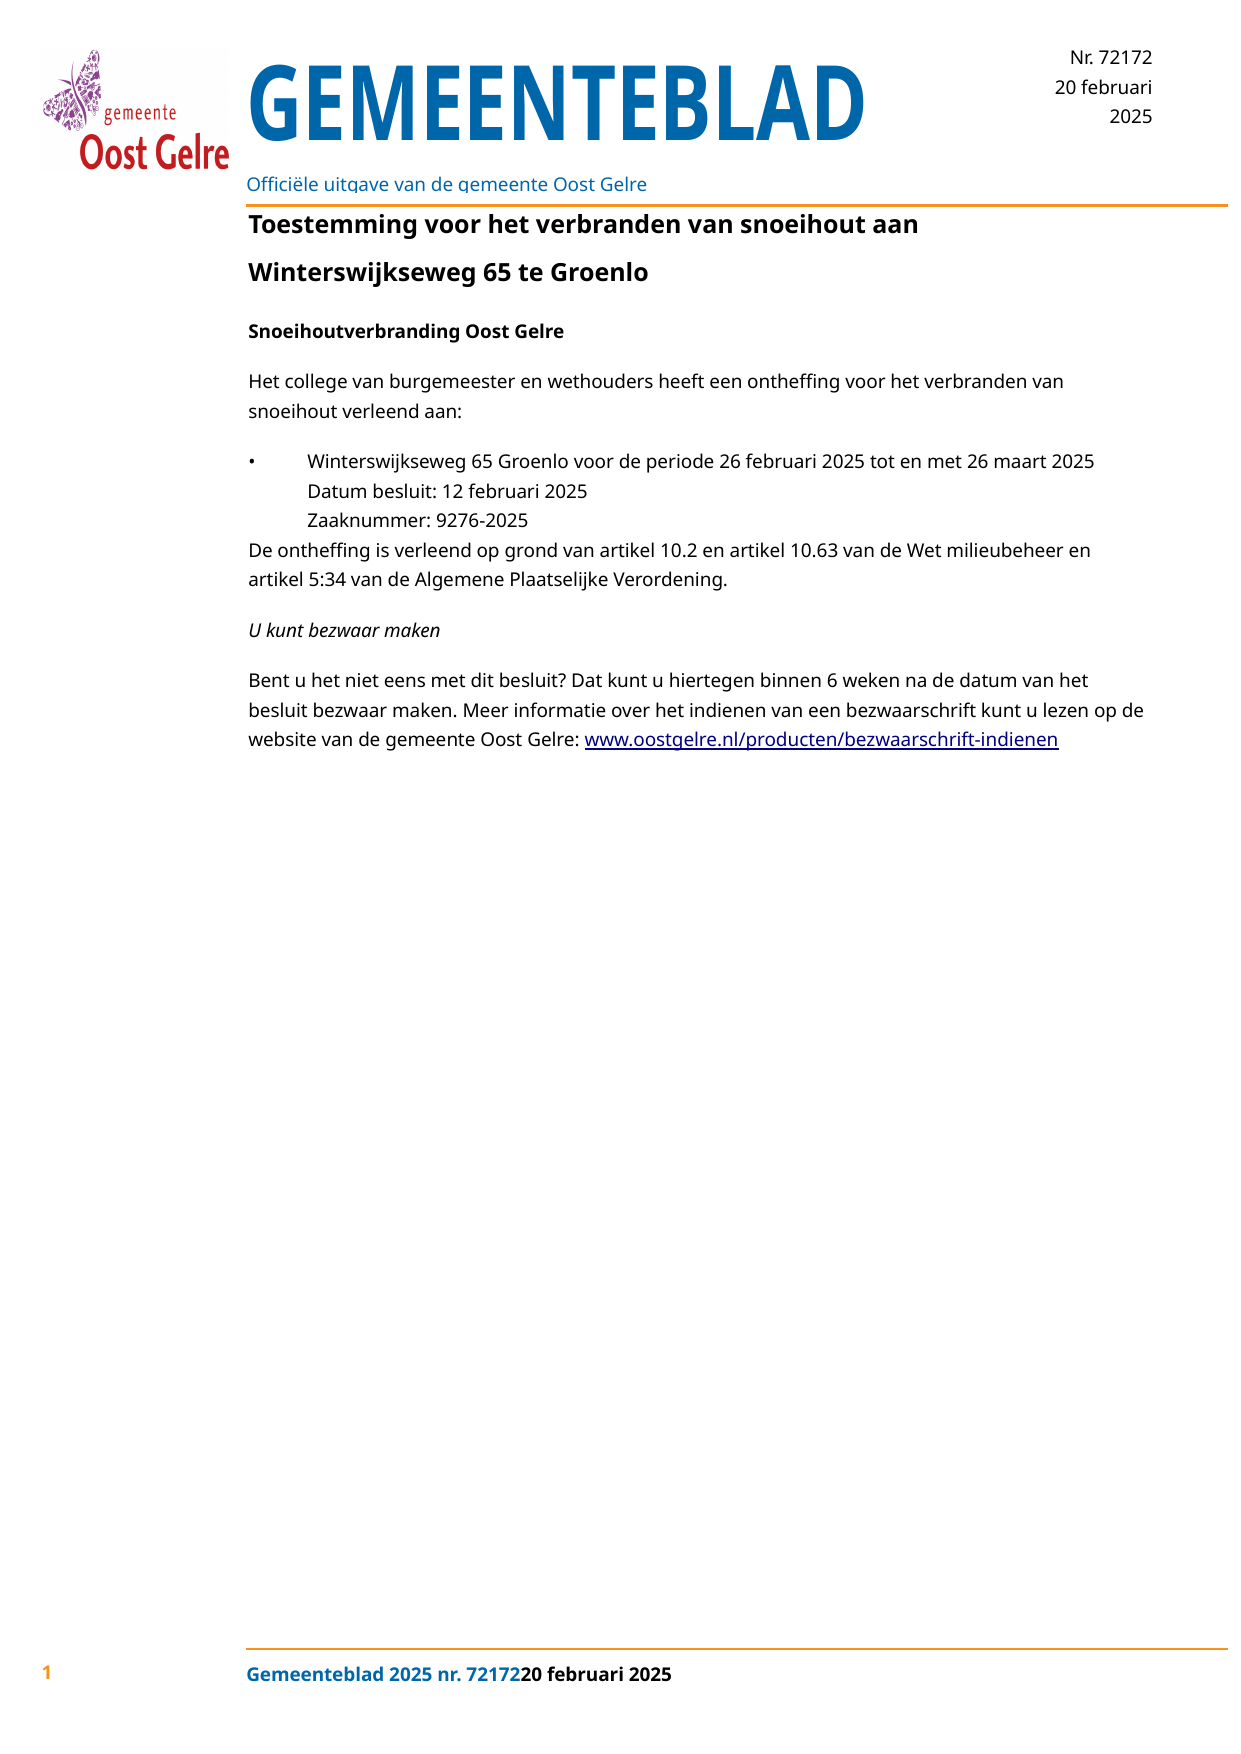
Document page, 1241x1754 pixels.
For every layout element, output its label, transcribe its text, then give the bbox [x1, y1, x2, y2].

text U kunt bezwaar maken [248, 617, 1152, 643]
list Datum besluit: 12 februari 2025 [248, 478, 1152, 504]
picture [41, 47, 231, 172]
list Winterswijkseweg 65 Groenlo voor de periode 26 februari 2025 tot en met 26 maart 2025 [248, 448, 1152, 474]
list Zaaknummer: 9276-2025 [248, 507, 1152, 533]
text Het college van burgemeester en wethouders heeft een ontheffing voor het verbranden van snoeihout verleend aan: [248, 368, 1152, 424]
text De ontheffing is verleend op grond van artikel 10.2 en artikel 10.63 van de Wet milieubeheer en artikel 5:34 van de Algemene Plaatselijke Verordening. [248, 537, 1152, 592]
text Snoeihoutverbranding Oost Gelre [248, 318, 1152, 344]
text Toestemming voor het verbranden van snoeihout aan Winterswijkseweg 65 te Groenlo [248, 207, 1152, 288]
text Bent u het niet eens met dit besluit? Dat kunt u hiertegen binnen 6 weken na de datum van het besluit bezwaar maken. Meer informatie over het indienen van een bezwaarschrift kunt u lezen op de website van de gemeente Oost Gelre: www.oostgelre.nl/producten/bezwaarschrift-indienen [248, 667, 1152, 752]
